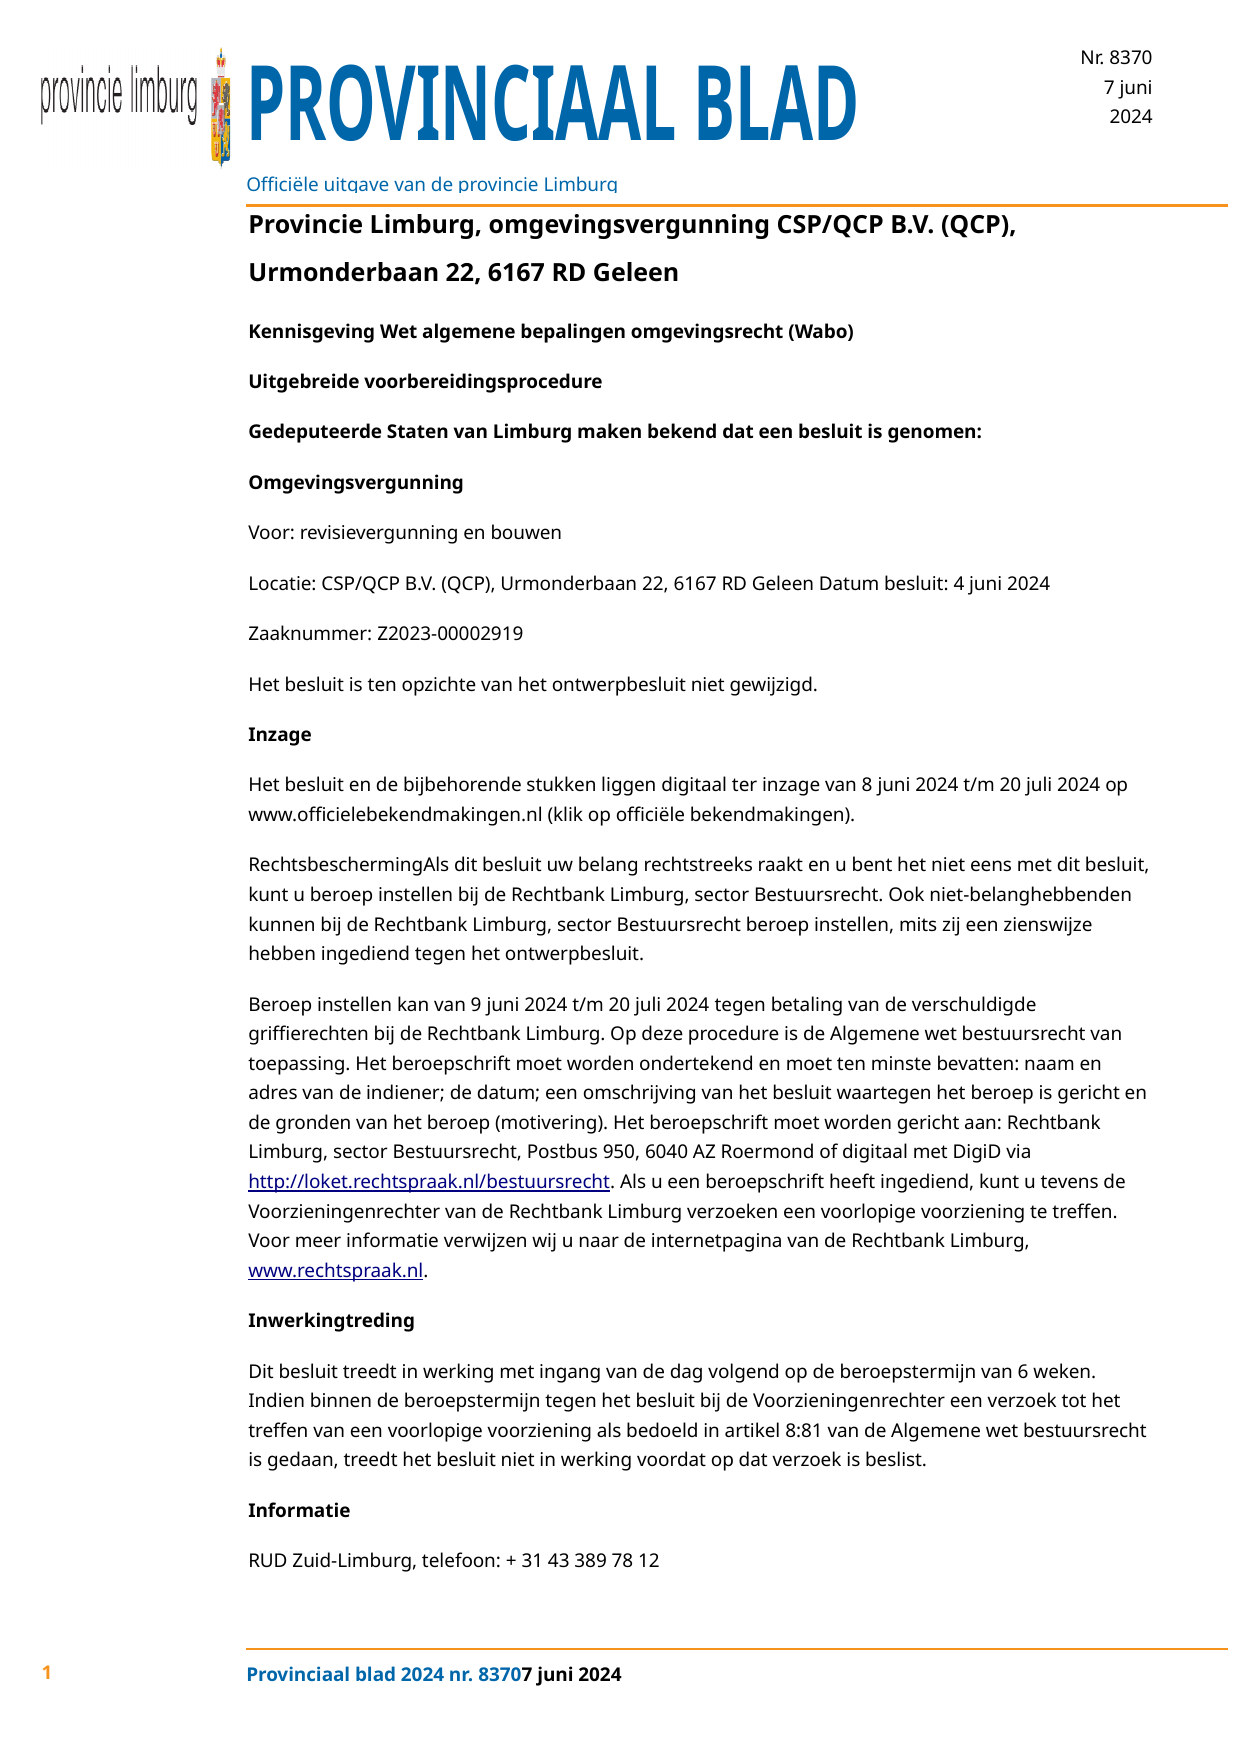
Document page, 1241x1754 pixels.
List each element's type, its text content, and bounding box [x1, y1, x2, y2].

text Inwerkingtreding [248, 1307, 1152, 1333]
text RechtsbeschermingAls dit besluit uw belang rechtstreeks raakt en u bent het niet eens met dit besluit, kunt u beroep instellen bij de Rechtbank Limburg, sector Bestuursrecht. Ook niet-belanghebbenden kunnen bij de Rechtbank Limburg, sector Bestuursrecht beroep instellen, mits zij een zienswijze hebben ingediend tegen het ontwerpbesluit. [248, 852, 1152, 966]
text Locatie: CSP/QCP B.V. (QCP), Urmonderbaan 22, 6167 RD Geleen Datum besluit: 4 juni 2024 [248, 570, 1152, 596]
text Informatie [248, 1497, 1152, 1523]
text Het besluit is ten opzichte van het ontwerpbesluit niet gewijzigd. [248, 671, 1152, 697]
text Uitgebreide voorbereidingsprocedure [248, 368, 1152, 394]
text Beroep instellen kan van 9 juni 2024 t/m 20 juli 2024 tegen betaling van de verschuldigde griffierechten bij de Rechtbank Limburg. Op deze procedure is de Algemene wet bestuursrecht van toepassing. Het beroepschrift moet worden ondertekend en moet ten minste bevatten: naam en adres van de indiener; de datum; een omschrijving van het besluit waartegen het beroep is gericht en de gronden van het beroep (motivering). Het beroepschrift moet worden gericht aan: Rechtbank Limburg, sector Bestuursrecht, Postbus 950, 6040 AZ Roermond of digitaal met DigiD via http://loket.rechtspraak.nl/bestuursrecht. Als u een beroepschrift heeft ingediend, kunt u tevens de Voorzieningenrechter van de Rechtbank Limburg verzoeken een voorlopige voorziening te treffen. Voor meer informatie verwijzen wij u naar de internetpagina van de Rechtbank Limburg, www.rechtspraak.nl. [248, 991, 1152, 1283]
text Voor: revisievergunning en bouwen [248, 519, 1152, 545]
picture [41, 47, 231, 172]
text RUD Zuid-Limburg, telefoon: + 31 43 389 78 12 [248, 1547, 1152, 1573]
text Dit besluit treedt in werking met ingang van de dag volgend op de beroepstermijn van 6 weken. Indien binnen de beroepstermijn tegen het besluit bij de Voorzieningenrechter een verzoek tot het treffen van een voorlopige voorziening als bedoeld in artikel 8:81 van de Algemene wet bestuursrecht is gedaan, treedt het besluit niet in werking voordat op dat verzoek is beslist. [248, 1358, 1152, 1472]
text Omgevingsvergunning [248, 469, 1152, 495]
text Kennisgeving Wet algemene bepalingen omgevingsrecht (Wabo) [248, 318, 1152, 344]
text Zaaknummer: Z2023-00002919 [248, 620, 1152, 646]
text Inzage [248, 721, 1152, 747]
text Provincie Limburg, omgevingsvergunning CSP/QCP B.V. (QCP), Urmonderbaan 22, 6167 RD Geleen [248, 207, 1152, 288]
text Gedeputeerde Staten van Limburg maken bekend dat een besluit is genomen: [248, 419, 1152, 444]
text Het besluit en de bijbehorende stukken liggen digitaal ter inzage van 8 juni 2024 t/m 20 juli 2024 op www.officielebekendmakingen.nl (klik op officiële bekendmakingen). [248, 772, 1152, 827]
